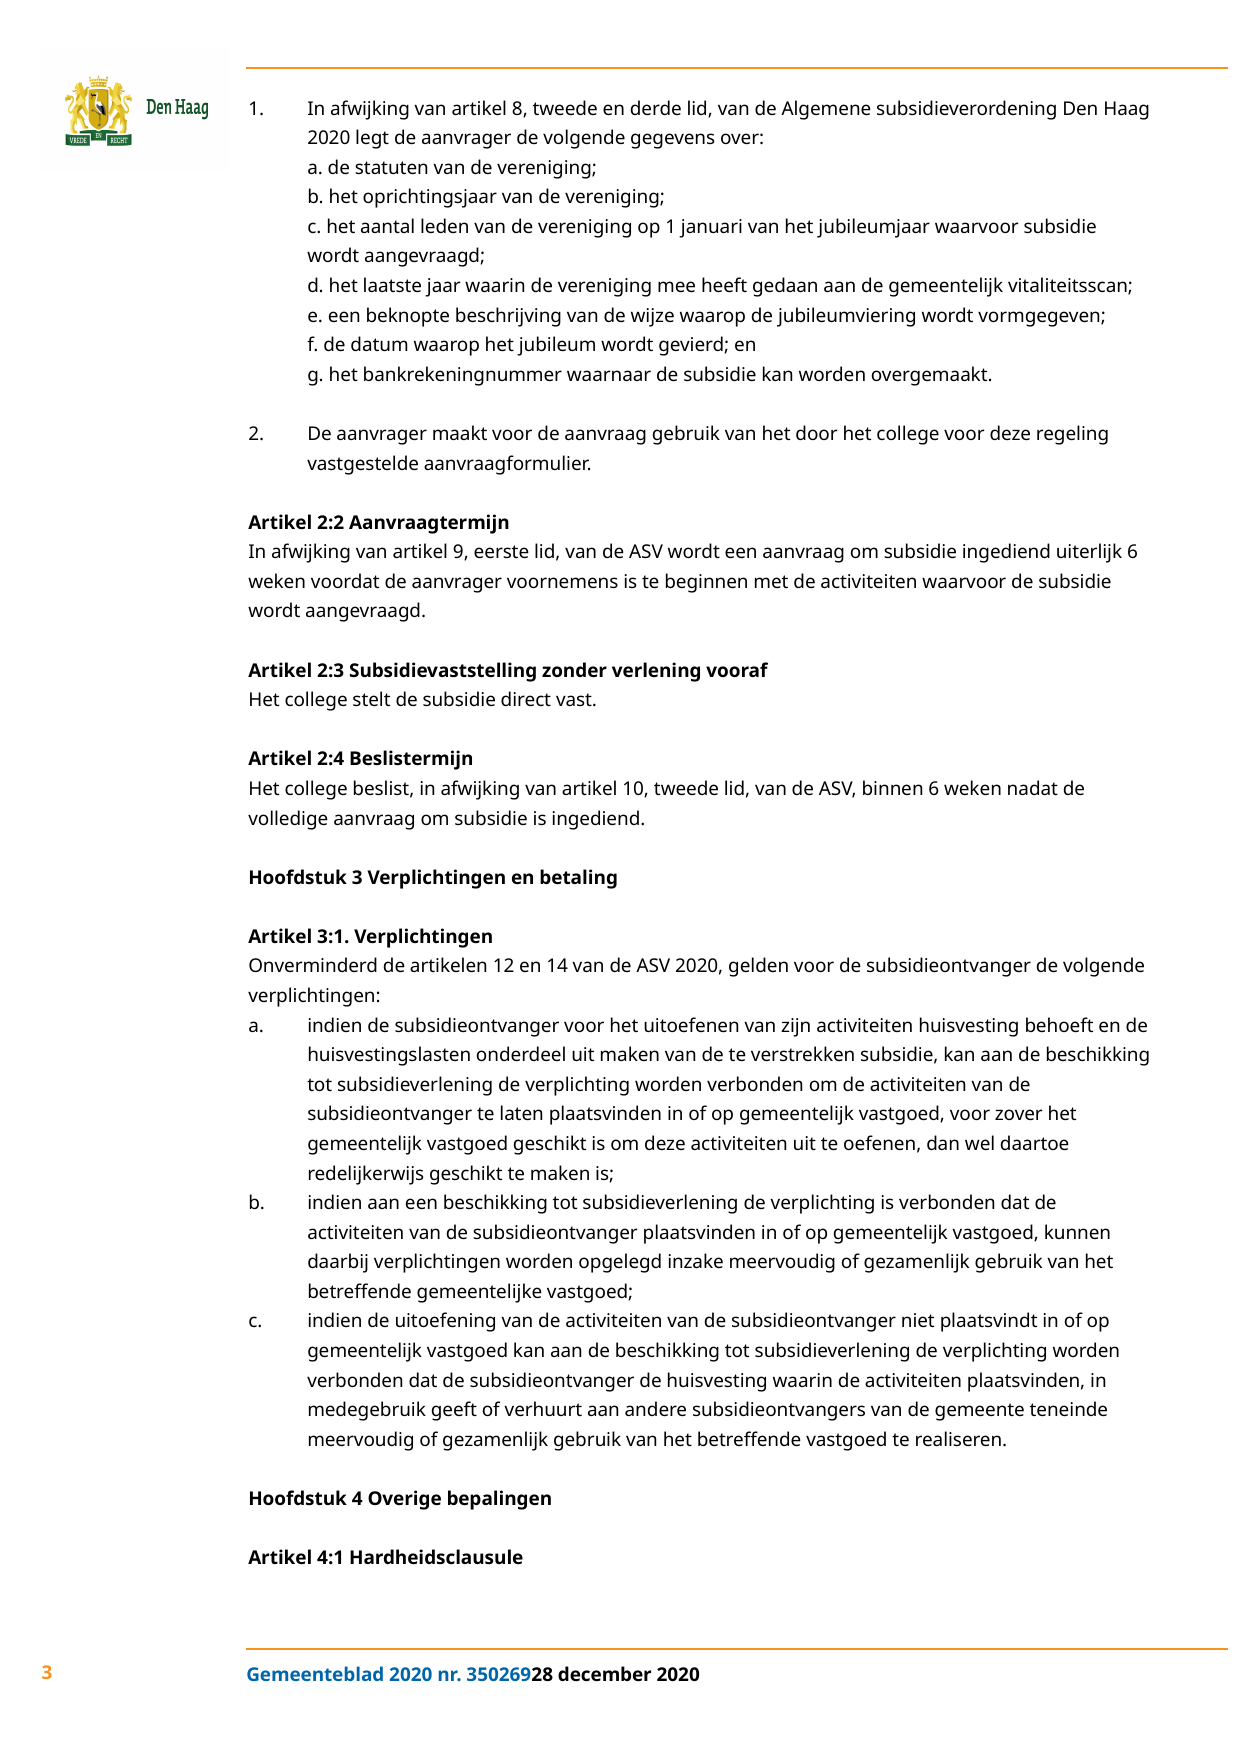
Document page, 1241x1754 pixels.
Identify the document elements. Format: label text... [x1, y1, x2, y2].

list In afwijking van artikel 8, tweede en derde lid, van de Algemene subsidieverordening Den Haag 2020 legt de aanvrager de volgende gegevens over: [248, 95, 1152, 150]
list indien de subsidieontvanger voor het uitoefenen van zijn activiteiten huisvesting behoeft en de huisvestingslasten onderdeel uit maken van de te verstrekken subsidie, kan aan de beschikking tot subsidieverlening de verplichting worden verbonden om de activiteiten van de subsidieontvanger te laten plaatsvinden in of op gemeentelijk vastgoed, voor zover het gemeentelijk vastgoed geschikt is om deze activiteiten uit te oefenen, dan wel daartoe redelijkerwijs geschikt te maken is; [248, 1012, 1152, 1186]
picture [41, 47, 231, 172]
text Artikel 2:4 Beslistermijn [248, 746, 1152, 771]
text Artikel 4:1 Hardheidsclausule [248, 1544, 1152, 1570]
list De aanvrager maakt voor de aanvraag gebruik van het door het college voor deze regeling vastgestelde aanvraagformulier. [248, 420, 1152, 476]
list indien aan een beschikking tot subsidieverlening de verplichting is verbonden dat de activiteiten van de subsidieontvanger plaatsvinden in of op gemeentelijk vastgoed, kunnen daarbij verplichtingen worden opgelegd inzake meervoudig of gezamenlijk gebruik van het betreffende gemeentelijke vastgoed; [248, 1189, 1152, 1304]
list f. de datum waarop het jubileum wordt gevierd; en [248, 331, 1152, 357]
text In afwijking van artikel 9, eerste lid, van de ASV wordt een aanvraag om subsidie ingediend uiterlijk 6 weken voordat de aanvrager voornemens is te beginnen met de activiteiten waarvoor de subsidie wordt aangevraagd. [248, 538, 1152, 623]
text Artikel 2:2 Aanvraagtermijn [248, 509, 1152, 535]
list d. het laatste jaar waarin de vereniging mee heeft gedaan aan de gemeentelijk vitaliteitsscan; [248, 272, 1152, 298]
list e. een beknopte beschrijving van de wijze waarop de jubileumviering wordt vormgegeven; [248, 302, 1152, 328]
list c. het aantal leden van de vereniging op 1 januari van het jubileumjaar waarvoor subsidie wordt aangevraagd; [248, 213, 1152, 268]
text Het college beslist, in afwijking van artikel 10, tweede lid, van de ASV, binnen 6 weken nadat de volledige aanvraag om subsidie is ingediend. [248, 775, 1152, 831]
list a. de statuten van de vereniging; [248, 154, 1152, 180]
text Het college stelt de subsidie direct vast. [248, 686, 1152, 712]
list g. het bankrekeningnummer waarnaar de subsidie kan worden overgemaakt. [248, 361, 1152, 387]
text Onverminderd de artikelen 12 en 14 van de ASV 2020, gelden voor de subsidieontvanger de volgende verplichtingen: [248, 953, 1152, 1008]
text Hoofdstuk 3 Verplichtingen en betaling [248, 864, 1152, 890]
list b. het oprichtingsjaar van de vereniging; [248, 183, 1152, 209]
list indien de uitoefening van de activiteiten van de subsidieontvanger niet plaatsvindt in of op gemeentelijk vastgoed kan aan de beschikking tot subsidieverlening de verplichting worden verbonden dat de subsidieontvanger de huisvesting waarin de activiteiten plaatsvinden, in medegebruik geeft of verhuurt aan andere subsidieontvangers van de gemeente teneinde meervoudig of gezamenlijk gebruik van het betreffende vastgoed te realiseren. [248, 1308, 1152, 1452]
text Hoofdstuk 4 Overige bepalingen [248, 1485, 1152, 1511]
text Artikel 3:1. Verplichtingen [248, 923, 1152, 949]
text Artikel 2:3 Subsidievaststelling zonder verlening vooraf [248, 657, 1152, 683]
